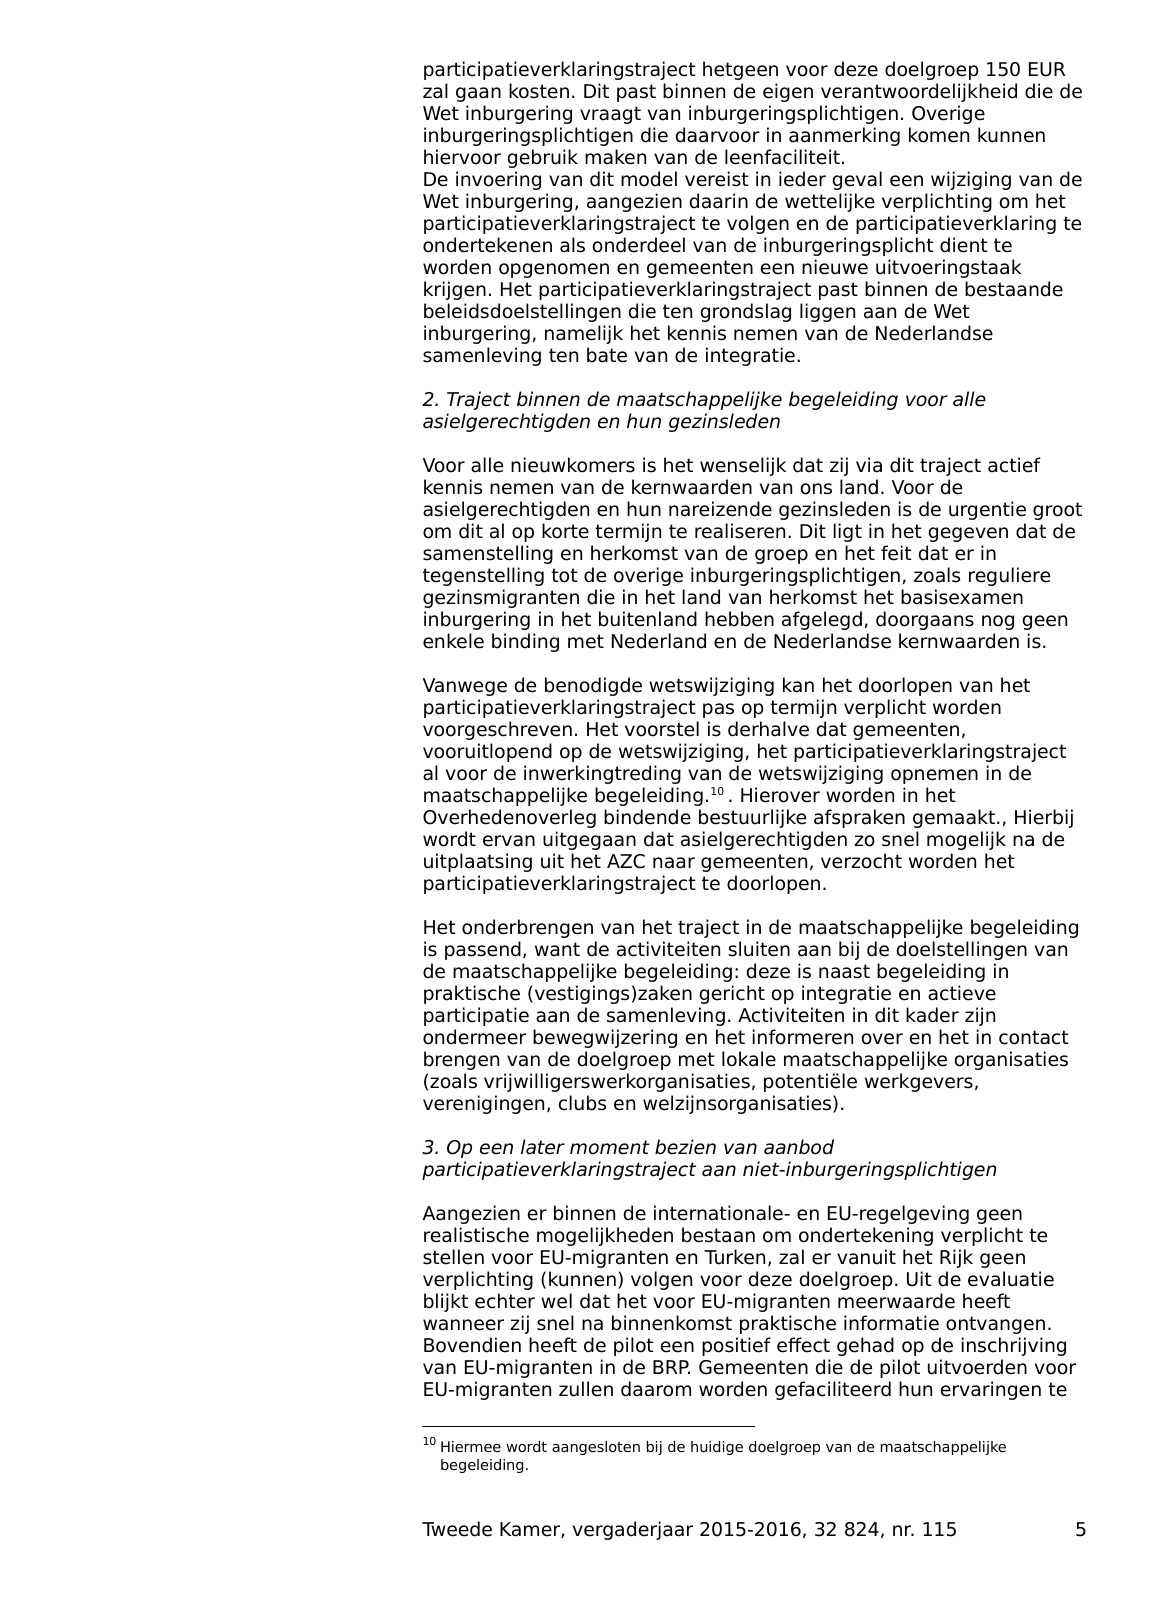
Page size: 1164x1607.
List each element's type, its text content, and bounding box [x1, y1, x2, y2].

text Vanwege de benodigde wetswijziging kan het doorlopen van het participatieverklaringstraject pas op termijn verplicht worden voorgeschreven. Het voorstel is derhalve dat gemeenten, vooruitlopend op de wetswijziging, het participatieverklaringstraject al voor de inwerkingtreding van de wetswijziging opnemen in de maatschappelijke begeleiding.. Hierover worden in het Overhedenoverleg bindende bestuurlijke afspraken gemaakt., Hierbij wordt ervan uitgegaan dat asielgerechtigden zo snel mogelijk na de uitplaatsing uit het AZC naar gemeenten, verzocht worden het participatieverklaringstraject te doorlopen. [422, 675, 1087, 895]
text Voor alle nieuwkomers is het wenselijk dat zij via dit traject actief kennis nemen van de kernwaarden van ons land. Voor de asielgerechtigden en hun nareizende gezinsleden is de urgentie groot om dit al op korte termijn te realiseren. Dit ligt in het gegeven dat de samenstelling en herkomst van de groep en het feit dat er in tegenstelling tot de overige inburgeringsplichtigen, zoals reguliere gezinsmigranten die in het land van herkomst het basisexamen inburgering in het buitenland hebben afgelegd, doorgaans nog geen enkele binding met Nederland en de Nederlandse kernwaarden is. [422, 455, 1087, 653]
text Hiermee wordt aangesloten bij de huidige doelgroep van de maatschappelijke begeleiding. [422, 1435, 1087, 1474]
text participatieverklaringstraject hetgeen voor deze doelgroep 150 EUR zal gaan kosten. Dit past binnen de eigen verantwoordelijkheid die de Wet inburgering vraagt van inburgeringsplichtigen. Overige inburgeringsplichtigen die daarvoor in aanmerking komen kunnen hiervoor gebruik maken van de leenfaciliteit. [422, 59, 1087, 169]
text De invoering van dit model vereist in ieder geval een wijziging van de Wet inburgering, aangezien daarin de wettelijke verplichting om het participatieverklaringstraject te volgen en de participatieverklaring te ondertekenen als onderdeel van de inburgeringsplicht dient te worden opgenomen en gemeenten een nieuwe uitvoeringstaak krijgen. Het participatieverklaringstraject past binnen de bestaande beleidsdoelstellingen die ten grondslag liggen aan de Wet inburgering, namelijk het kennis nemen van de Nederlandse samenleving ten bate van de integratie. [422, 169, 1087, 367]
subtitle 2. Traject binnen de maatschappelijke begeleiding voor alle asielgerechtigden en hun gezinsleden [422, 389, 1087, 433]
subtitle 3. Op een later moment bezien van aanbod participatieverklaringstraject aan niet-inburgeringsplichtigen [422, 1137, 1087, 1181]
text Aangezien er binnen de internationale- en EU-regelgeving geen realistische mogelijkheden bestaan om ondertekening verplicht te stellen voor EU-migranten en Turken, zal er vanuit het Rijk geen verplichting (kunnen) volgen voor deze doelgroep. Uit de evaluatie blijkt echter wel dat het voor EU-migranten meerwaarde heeft wanneer zij snel na binnenkomst praktische informatie ontvangen. Bovendien heeft de pilot een positief effect gehad op de inschrijving van EU-migranten in de BRP. Gemeenten die de pilot uitvoerden voor EU-migranten zullen daarom worden gefaciliteerd hun ervaringen te [422, 1203, 1087, 1401]
text Het onderbrengen van het traject in de maatschappelijke begeleiding is passend, want de activiteiten sluiten aan bij de doelstellingen van de maatschappelijke begeleiding: deze is naast begeleiding in praktische (vestigings)zaken gericht op integratie en actieve participatie aan de samenleving. Activiteiten in dit kader zijn ondermeer bewegwijzering en het informeren over en het in contact brengen van de doelgroep met lokale maatschappelijke organisaties (zoals vrijwilligerswerkorganisaties, potentiële werkgevers, verenigingen, clubs en welzijnsorganisaties). [422, 917, 1087, 1115]
